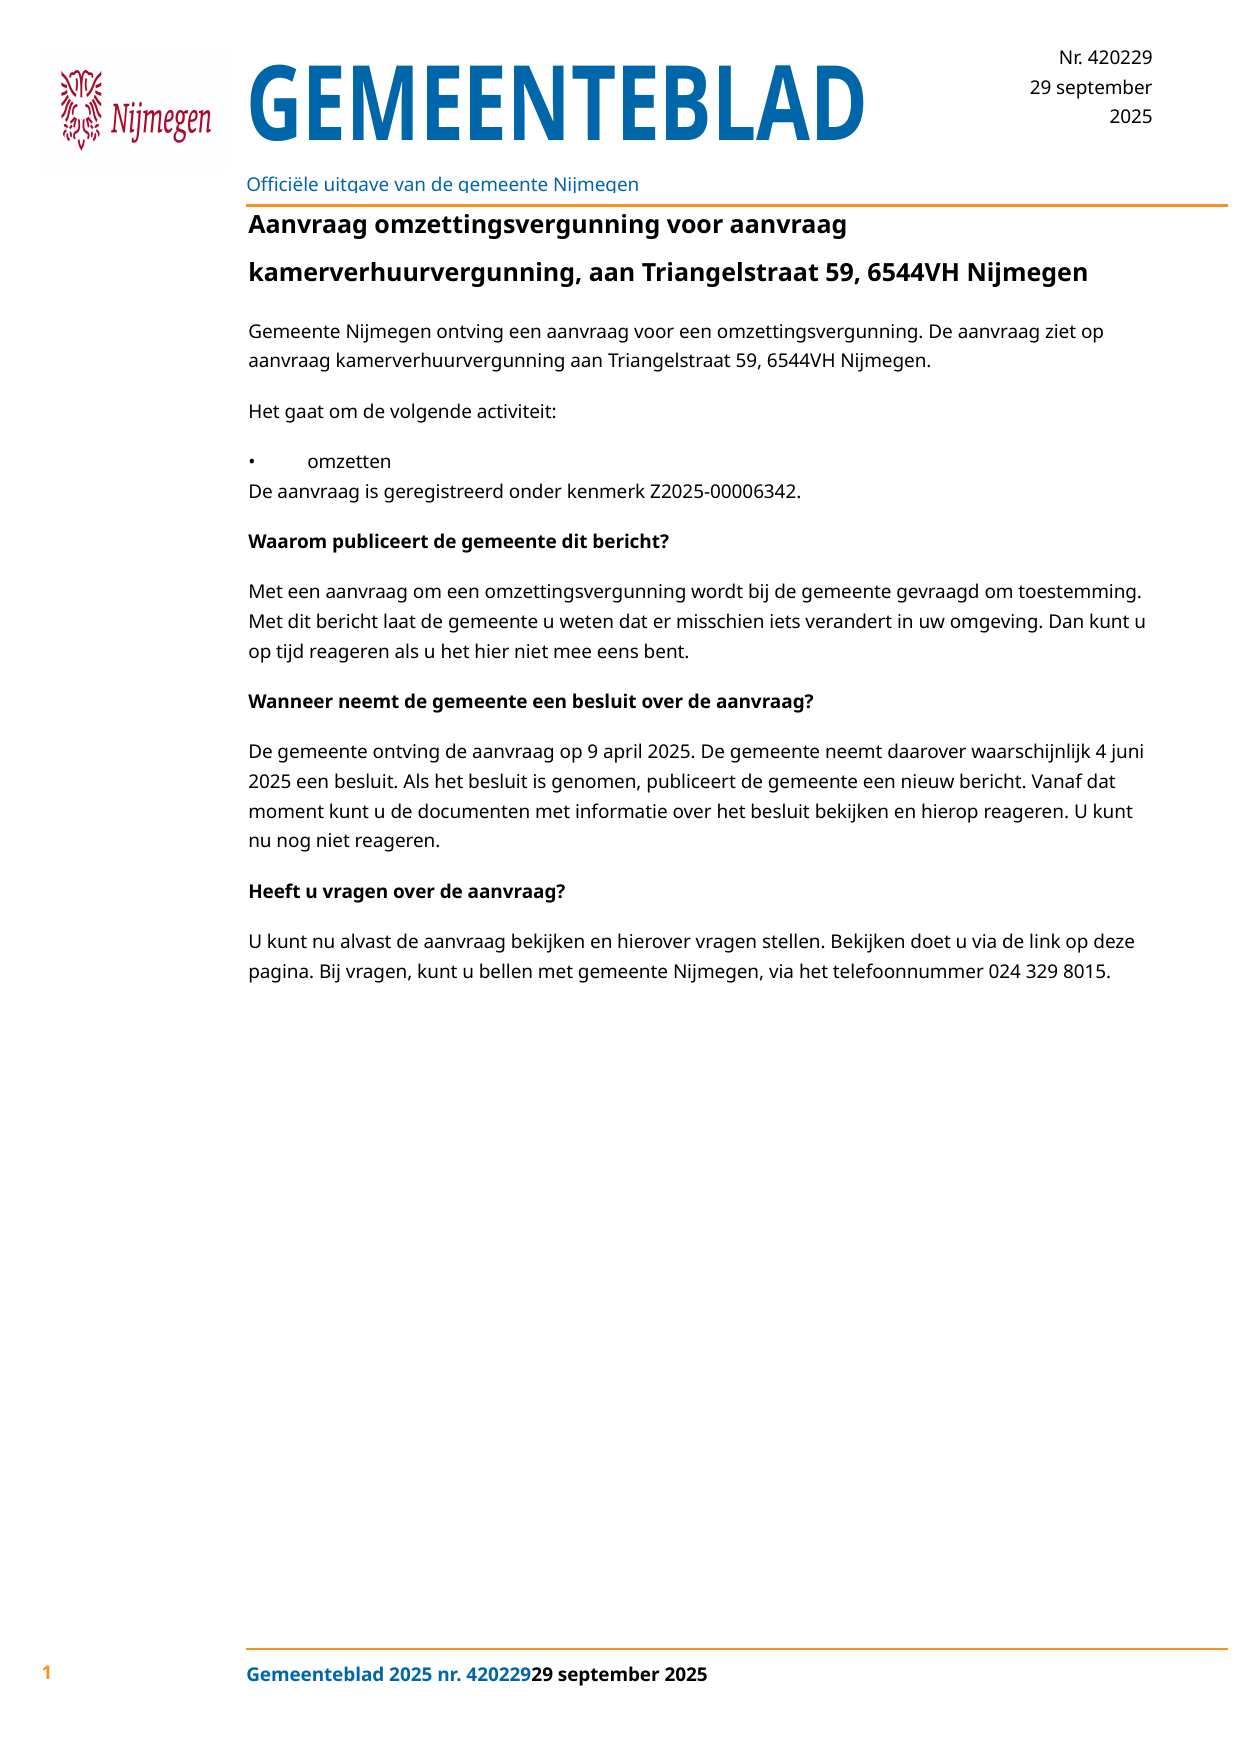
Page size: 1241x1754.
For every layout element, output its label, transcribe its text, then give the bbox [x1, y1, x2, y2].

text Aanvraag omzettingsvergunning voor aanvraag kamerverhuurvergunning, aan Triangelstraat 59, 6544VH Nijmegen [248, 207, 1152, 288]
picture [41, 47, 231, 172]
text De gemeente ontving de aanvraag op 9 april 2025. De gemeente neemt daarover waarschijnlijk 4 juni 2025 een besluit. Als het besluit is genomen, publiceert de gemeente een nieuw bericht. Vanaf dat moment kunt u de documenten met informatie over het besluit bekijken en hierop reageren. U kunt nu nog niet reageren. [248, 739, 1152, 853]
text U kunt nu alvast de aanvraag bekijken en hierover vragen stellen. Bekijken doet u via de link op deze pagina. Bij vragen, kunt u bellen met gemeente Nijmegen, via het telefoonnummer 024 329 8015. [248, 928, 1152, 984]
text Gemeente Nijmegen ontving een aanvraag voor een omzettingsvergunning. De aanvraag ziet op aanvraag kamerverhuurvergunning aan Triangelstraat 59, 6544VH Nijmegen. [248, 318, 1152, 373]
text Heeft u vragen over de aanvraag? [248, 878, 1152, 904]
text Wanneer neemt de gemeente een besluit over de aanvraag? [248, 688, 1152, 714]
text Het gaat om de volgende activiteit: [248, 398, 1152, 424]
text Waarom publiceert de gemeente dit bericht? [248, 528, 1152, 554]
text De aanvraag is geregistreerd onder kenmerk Z2025-00006342. [248, 478, 1152, 504]
text Met een aanvraag om een omzettingsvergunning wordt bij de gemeente gevraagd om toestemming. Met dit bericht laat de gemeente u weten dat er misschien iets verandert in uw omgeving. Dan kunt u op tijd reageren als u het hier niet mee eens bent. [248, 579, 1152, 664]
list omzetten [248, 448, 1152, 474]
